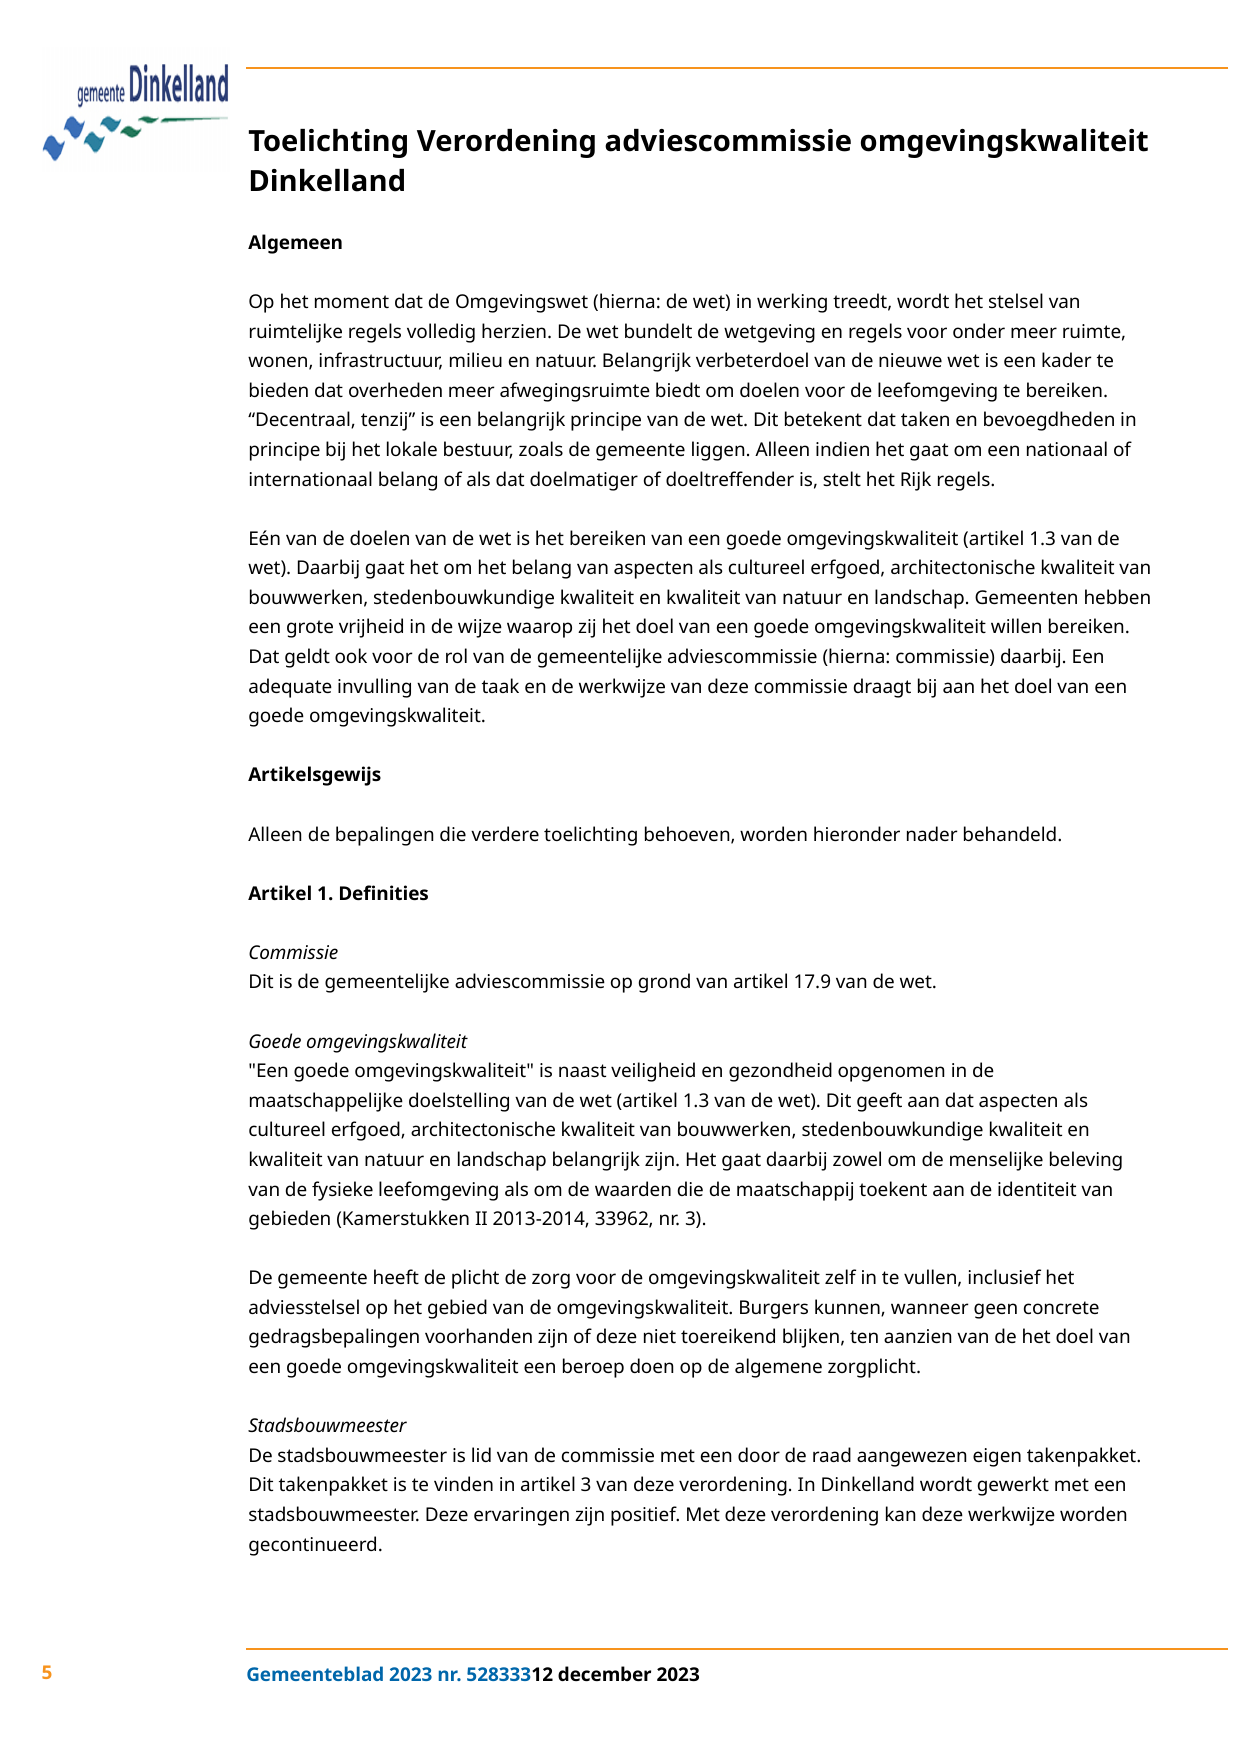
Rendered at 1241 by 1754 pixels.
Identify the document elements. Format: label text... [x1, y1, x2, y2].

text Artikel 1. Definities [248, 880, 1152, 906]
text Stadsbouwmeester [248, 1412, 1152, 1438]
text Goede omgevingskwaliteit [248, 1028, 1152, 1053]
text Commissie [248, 939, 1152, 965]
text "Een goede omgevingskwaliteit" is naast veiligheid en gezondheid opgenomen in de maatschappelijke doelstelling van de wet (artikel 1.3 van de wet). Dit geeft aan dat aspecten als cultureel erfgoed, architectonische kwaliteit van bouwwerken, stedenbouwkundige kwaliteit en kwaliteit van natuur en landschap belangrijk zijn. Het gaat daarbij zowel om de menselijke beleving van de fysieke leefomgeving als om de waarden die de maatschappij toekent aan de identiteit van gebieden (Kamerstukken II 2013-2014, 33962, nr. 3). [248, 1057, 1152, 1231]
text Eén van de doelen van de wet is het bereiken van een goede omgevingskwaliteit (artikel 1.3 van de wet). Daarbij gaat het om het belang van aspecten als cultureel erfgoed, architectonische kwaliteit van bouwwerken, stedenbouwkundige kwaliteit en kwaliteit van natuur en landschap. Gemeenten hebben een grote vrijheid in de wijze waarop zij het doel van een goede omgevingskwaliteit willen bereiken. Dat geldt ook voor de rol van de gemeentelijke adviescommissie (hierna: commissie) daarbij. Een adequate invulling van de taak en de werkwijze van deze commissie draagt bij aan het doel van een goede omgevingskwaliteit. [248, 525, 1152, 728]
text Dit is de gemeentelijke adviescommissie op grond van artikel 17.9 van de wet. [248, 969, 1152, 994]
text Alleen de bepalingen die verdere toelichting behoeven, worden hieronder nader behandeld. [248, 821, 1152, 846]
text De stadsbouwmeester is lid van de commissie met een door de raad aangewezen eigen takenpakket. Dit takenpakket is te vinden in artikel 3 van deze verordening. In Dinkelland wordt gewerkt met een stadsbouwmeester. Deze ervaringen zijn positief. Met deze verordening kan deze werkwijze worden gecontinueerd. [248, 1442, 1152, 1556]
text Algemeen [248, 229, 1152, 255]
text Artikelsgewijs [248, 762, 1152, 787]
text De gemeente heeft de plicht de zorg voor de omgevingskwaliteit zelf in te vullen, inclusief het adviesstelsel op het gebied van de omgevingskwaliteit. Burgers kunnen, wanneer geen concrete gedragsbepalingen voorhanden zijn of deze niet toereikend blijken, ten aanzien van de het doel van een goede omgevingskwaliteit een beroep doen op de algemene zorgplicht. [248, 1264, 1152, 1379]
text Op het moment dat de Omgevingswet (hierna: de wet) in werking treedt, wordt het stelsel van ruimtelijke regels volledig herzien. De wet bundelt de wetgeving en regels voor onder meer ruimte, wonen, infrastructuur, milieu en natuur. Belangrijk verbeterdoel van de nieuwe wet is een kader te bieden dat overheden meer afwegingsruimte biedt om doelen voor de leefomgeving te bereiken. “Decentraal, tenzij” is een belangrijk principe van de wet. Dit betekent dat taken en bevoegdheden in principe bij het lokale bestuur, zoals de gemeente liggen. Alleen indien het gaat om een nationaal of internationaal belang of als dat doelmatiger of doeltreffender is, stelt het Rijk regels. [248, 288, 1152, 491]
picture [41, 47, 231, 172]
text Toelichting Verordening adviescommissie omgevingskwaliteit Dinkelland [248, 121, 1152, 200]
